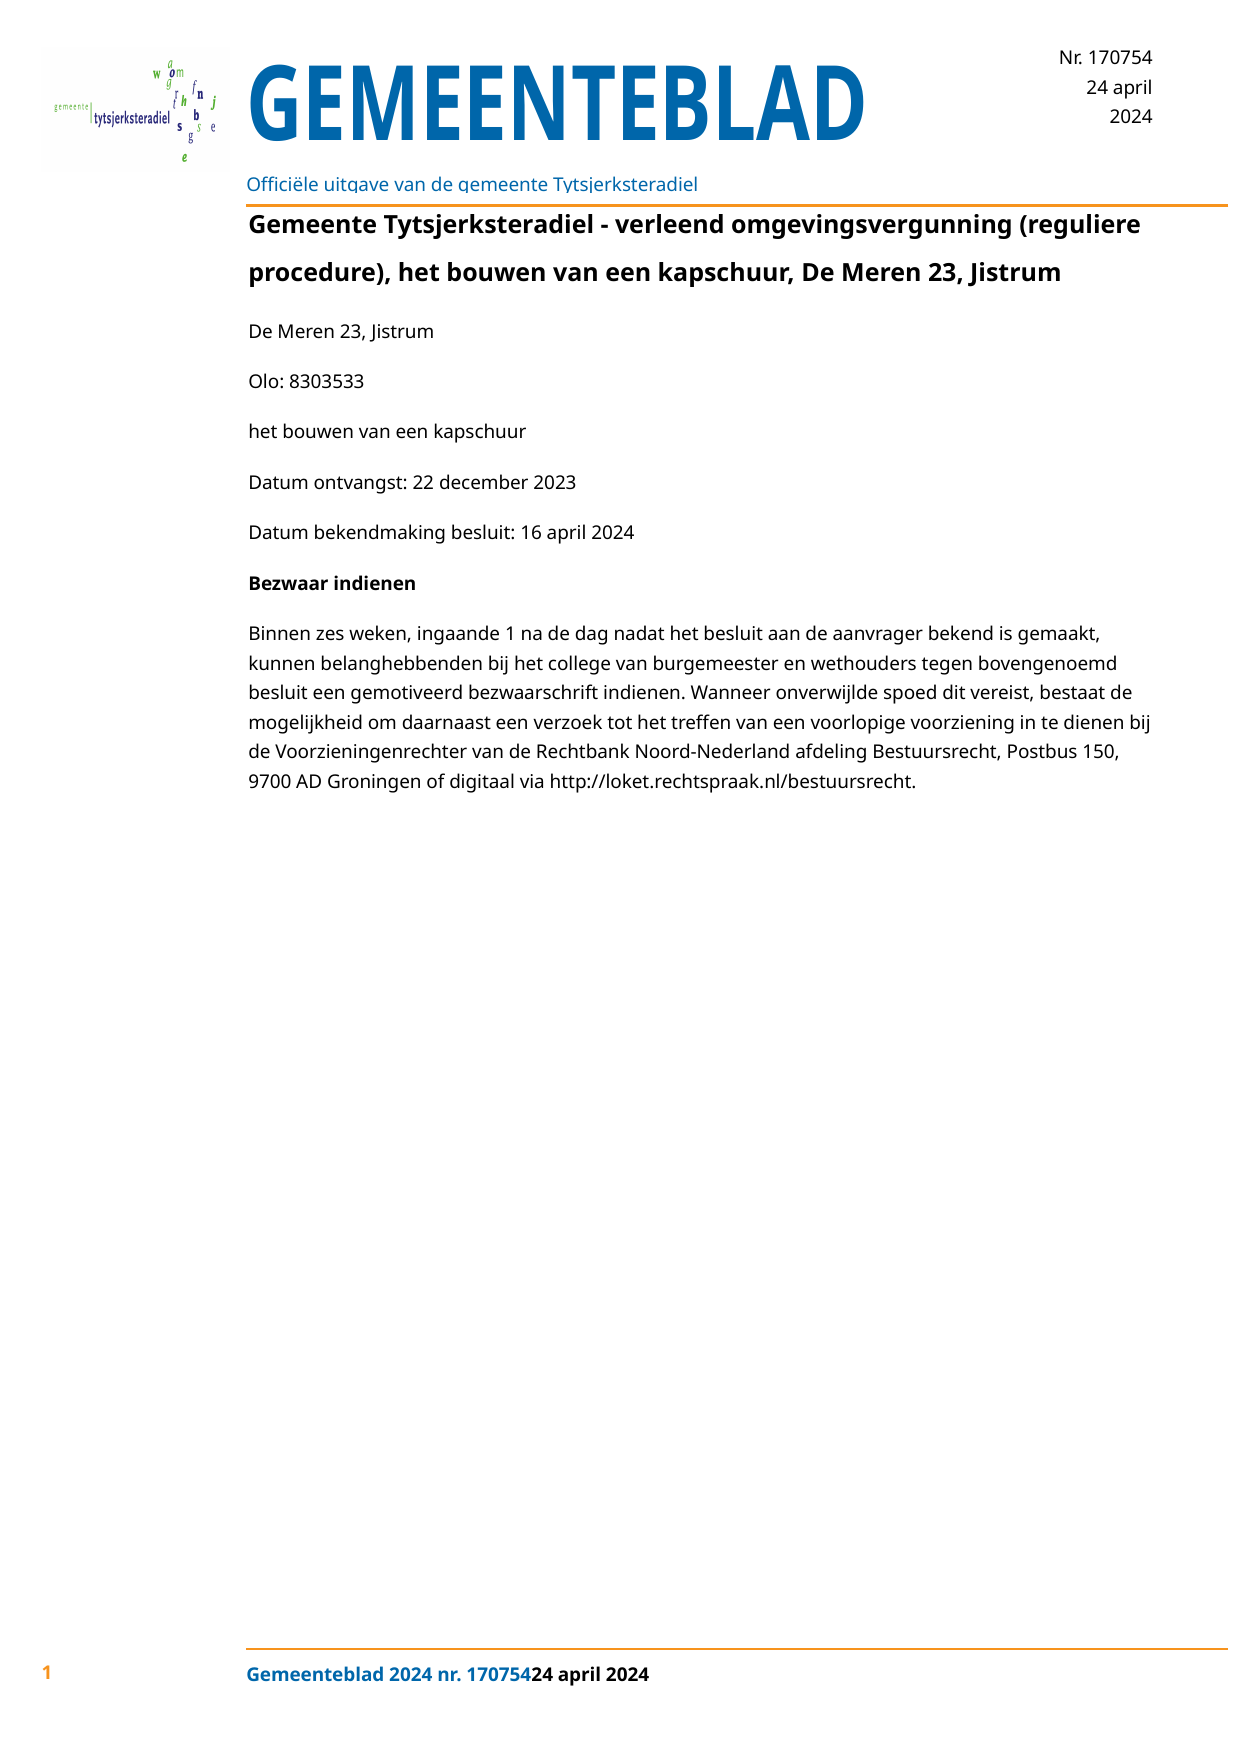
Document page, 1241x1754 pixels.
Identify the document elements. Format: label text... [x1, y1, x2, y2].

text Gemeente Tytsjerksteradiel - verleend omgevingsvergunning (reguliere procedure), het bouwen van een kapschuur, De Meren 23, Jistrum [248, 207, 1152, 288]
text Datum ontvangst: 22 december 2023 [248, 469, 1152, 495]
text Binnen zes weken, ingaande 1 na de dag nadat het besluit aan de aanvrager bekend is gemaakt, kunnen belanghebbenden bij het college van burgemeester en wethouders tegen bovengenoemd besluit een gemotiveerd bezwaarschrift indienen. Wanneer onverwijlde spoed dit vereist, bestaat de mogelijkheid om daarnaast een verzoek tot het treffen van een voorlopige voorziening in te dienen bij de Voorzieningenrechter van de Rechtbank Noord-Nederland afdeling Bestuursrecht, Postbus 150, 9700 AD Groningen of digitaal via http://loket.rechtspraak.nl/bestuursrecht. [248, 620, 1152, 794]
text Bezwaar indienen [248, 570, 1152, 596]
picture [41, 47, 231, 172]
text het bouwen van een kapschuur [248, 419, 1152, 444]
text De Meren 23, Jistrum [248, 318, 1152, 344]
text Datum bekendmaking besluit: 16 april 2024 [248, 519, 1152, 545]
text Olo: 8303533 [248, 368, 1152, 394]
